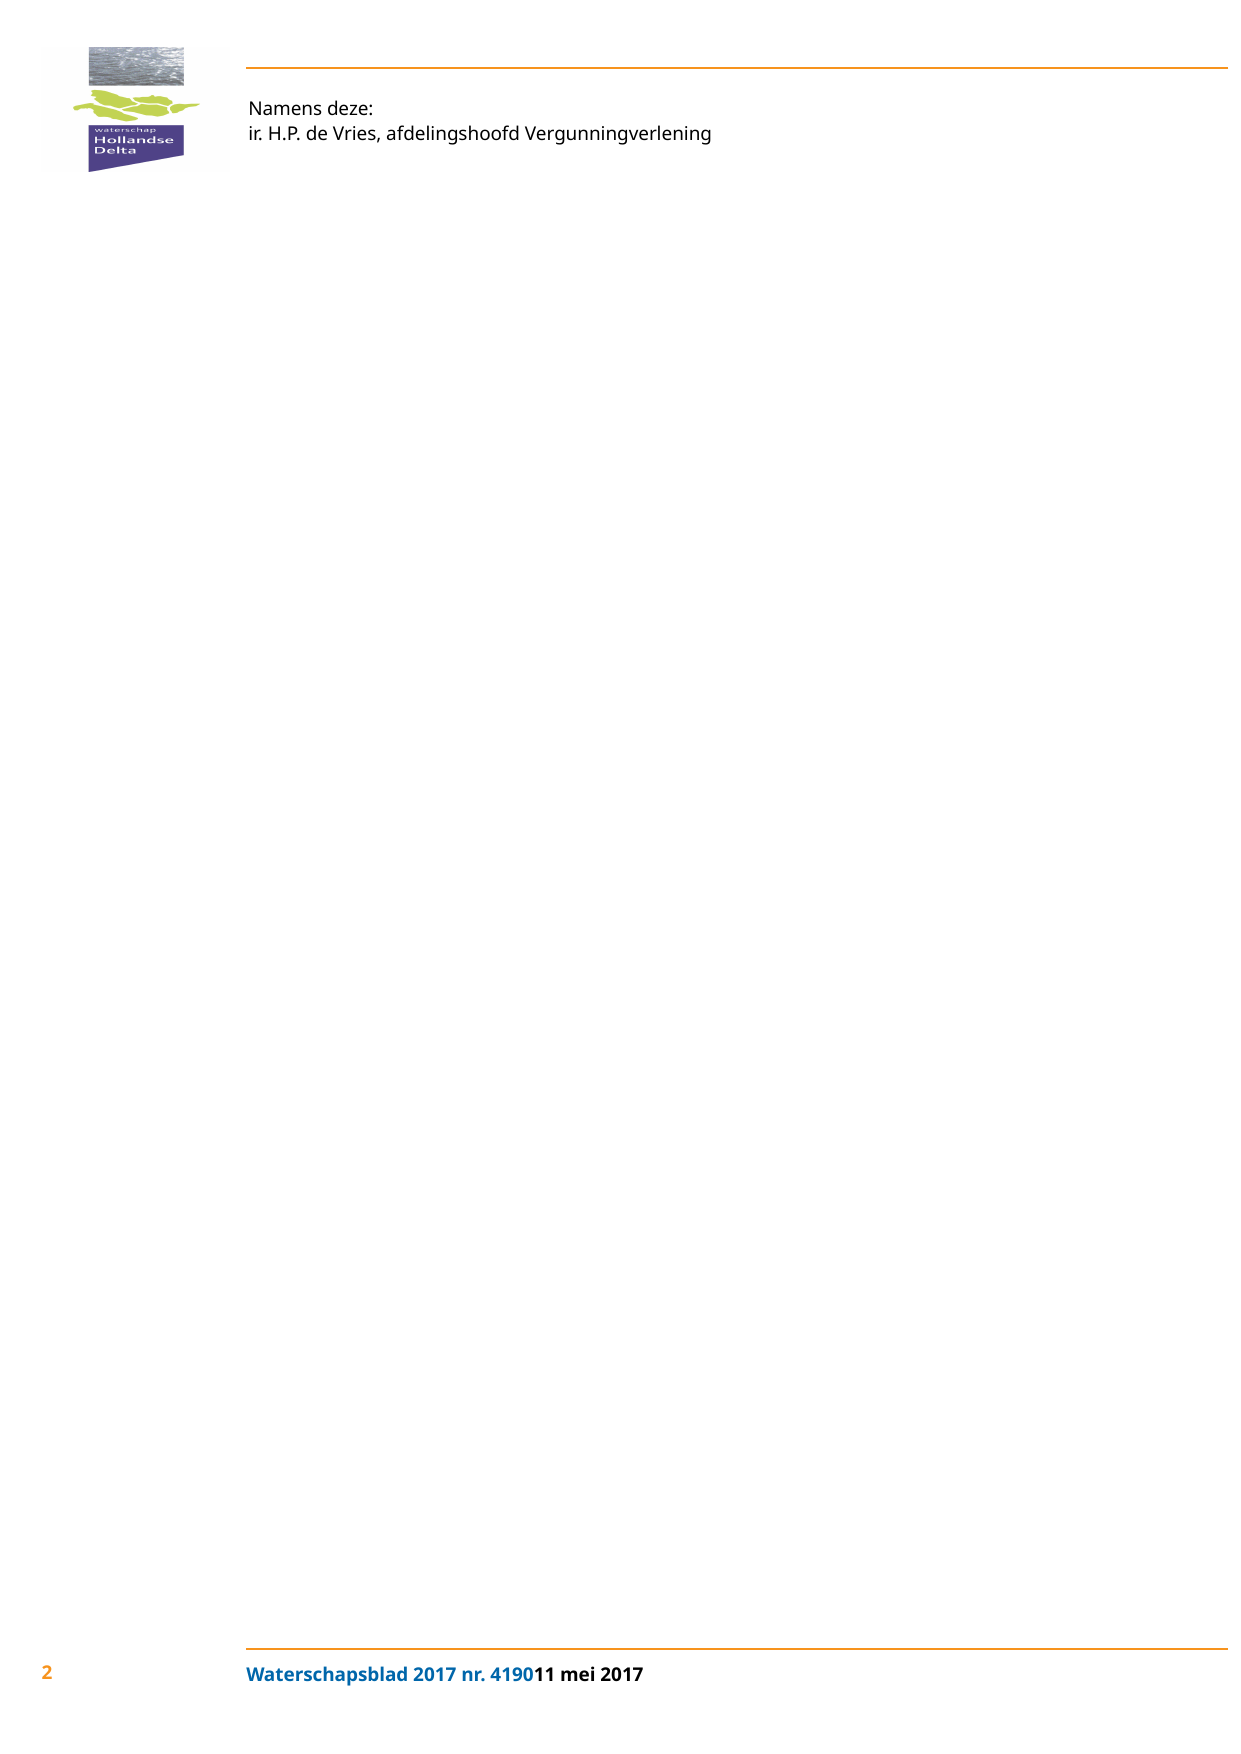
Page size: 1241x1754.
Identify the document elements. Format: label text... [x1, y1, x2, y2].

picture [41, 47, 231, 172]
text ir. H.P. de Vries, afdelingshoofd Vergunningverlening [248, 121, 1152, 146]
text Namens deze: [248, 95, 1152, 121]
